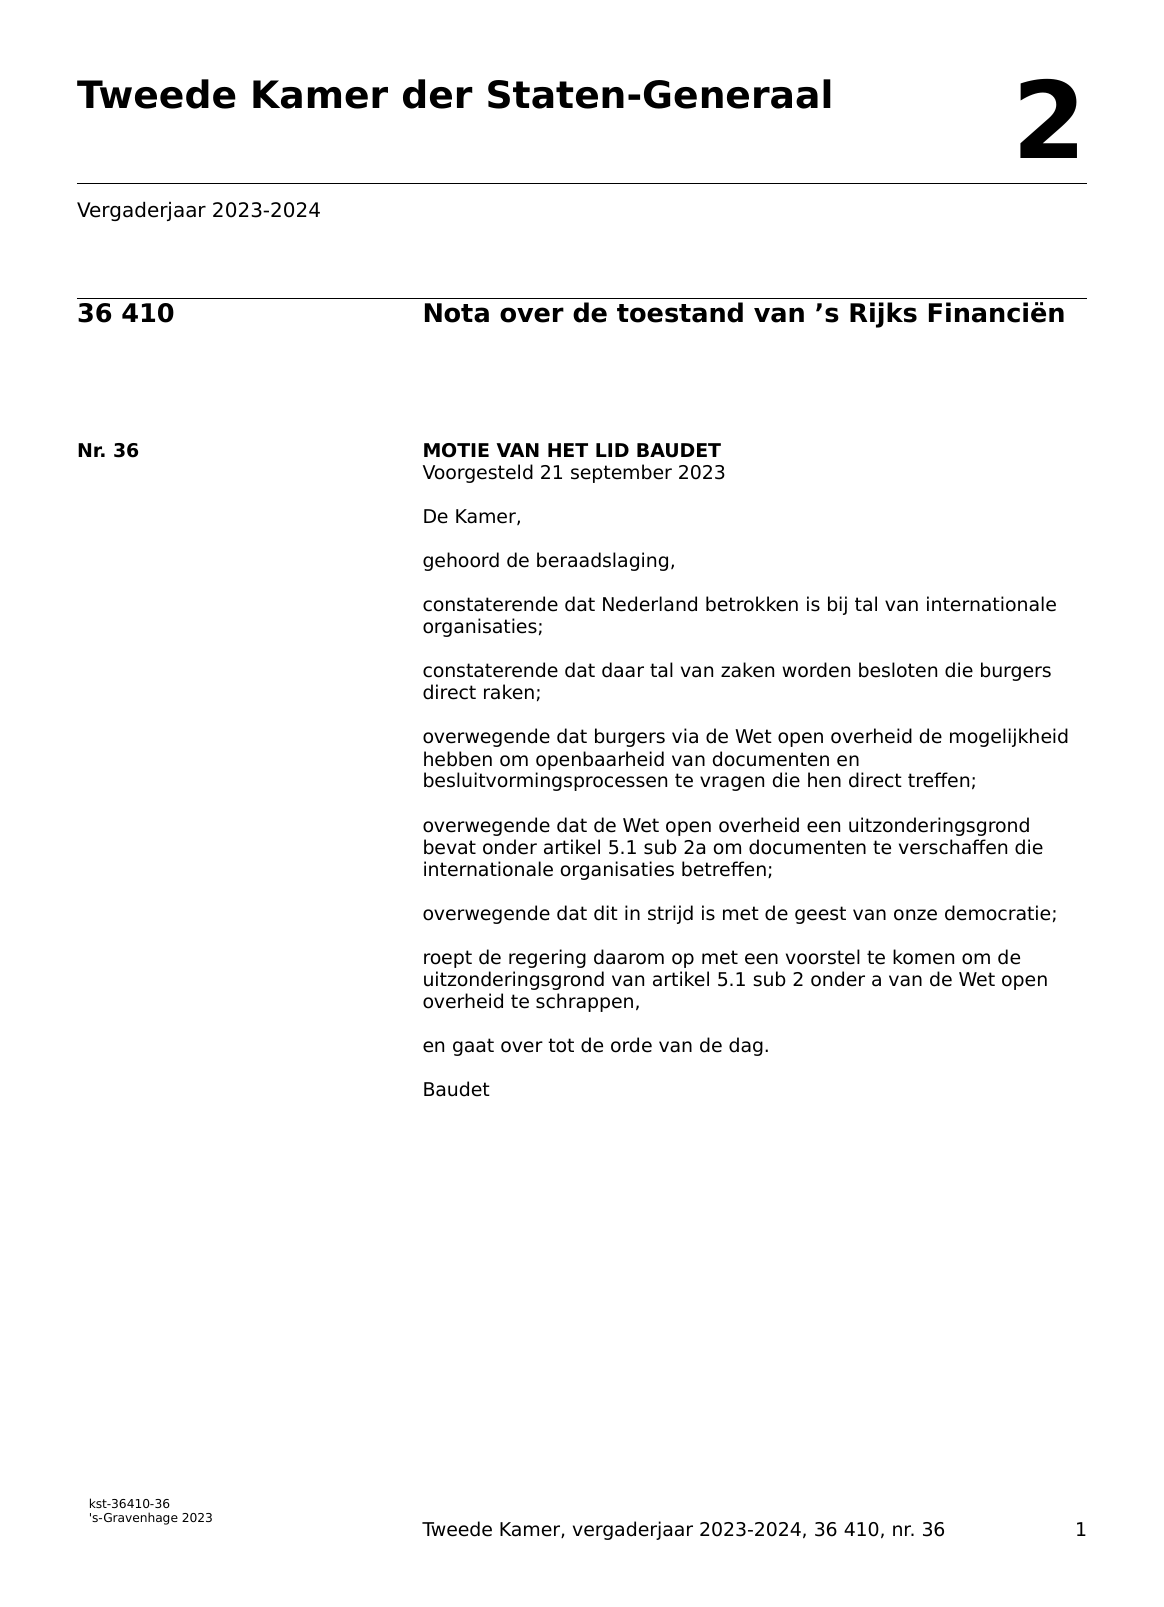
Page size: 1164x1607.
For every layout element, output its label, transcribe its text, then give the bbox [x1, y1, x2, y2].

text kst-36410-36 [88, 1497, 323, 1511]
table_cell Vergaderjaar 2023-2024 [77, 184, 1087, 298]
text overwegende dat burgers via de Wet open overheid de mogelijkheid hebben om openbaarheid van documenten en besluitvormingsprocessen te vragen die hen direct treffen; [422, 726, 1087, 792]
text Voorgesteld 21 september 2023 [422, 462, 1087, 484]
text gehoord de beraadslaging, [422, 550, 1087, 572]
text 's-Gravenhage 2023 [88, 1511, 323, 1525]
table_header Tweede Kamer der Staten-Generaal [77, 59, 886, 183]
text roept de regering daarom op met een voorstel te komen om de uitzonderingsgrond van artikel 5.1 sub 2 onder a van de Wet open overheid te schrappen, [422, 947, 1087, 1013]
table_header 2 [886, 59, 1087, 183]
text en gaat over tot de orde van de dag. [422, 1035, 1087, 1057]
text constaterende dat daar tal van zaken worden besloten die burgers direct raken; [422, 660, 1087, 704]
text Baudet [422, 1079, 1087, 1101]
text overwegende dat dit in strijd is met de geest van onze democratie; [422, 903, 1087, 925]
text constaterende dat Nederland betrokken is bij tal van internationale organisaties; [422, 594, 1087, 638]
subtitle Nr. 36 MOTIE VAN HET LID BAUDET [77, 440, 1087, 462]
subtitle 36 410 Nota over de toestand van ’s Rijks Financiën [77, 299, 1087, 329]
text De Kamer, [422, 506, 1087, 528]
text overwegende dat de Wet open overheid een uitzonderingsgrond bevat onder artikel 5.1 sub 2a om documenten te verschaffen die internationale organisaties betreffen; [422, 814, 1087, 881]
